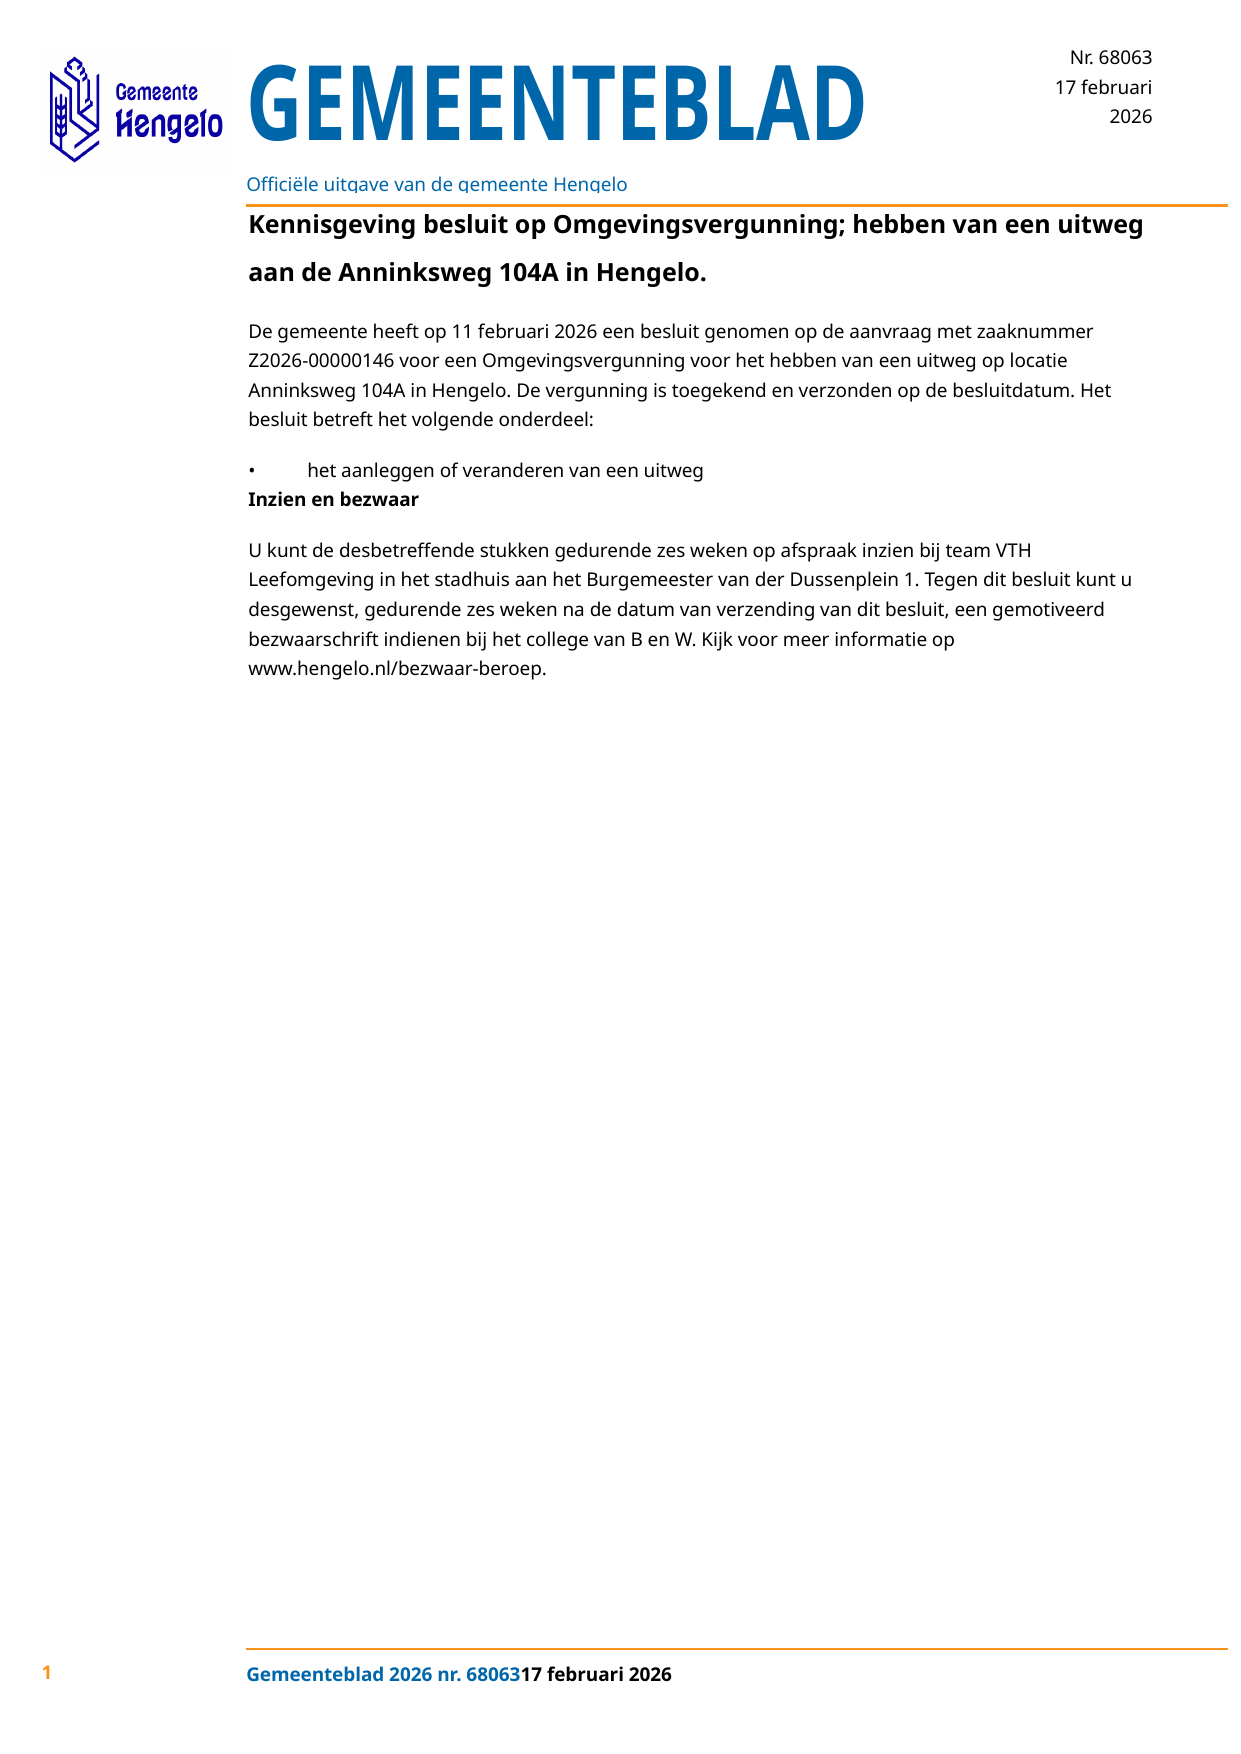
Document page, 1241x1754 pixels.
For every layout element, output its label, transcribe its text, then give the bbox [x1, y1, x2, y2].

text Inzien en bezwaar [248, 487, 1152, 512]
picture [41, 47, 231, 172]
text U kunt de desbetreffende stukken gedurende zes weken op afspraak inzien bij team VTH Leefomgeving in het stadhuis aan het Burgemeester van der Dussenplein 1. Tegen dit besluit kunt u desgewenst, gedurende zes weken na de datum van verzending van dit besluit, een gemotiveerd bezwaarschrift indienen bij het college van B en W. Kijk voor meer informatie op www.hengelo.nl/bezwaar-beroep. [248, 537, 1152, 681]
text De gemeente heeft op 11 februari 2026 een besluit genomen op de aanvraag met zaaknummer Z2026-00000146 voor een Omgevingsvergunning voor het hebben van een uitweg op locatie Anninksweg 104A in Hengelo. De vergunning is toegekend en verzonden op de besluitdatum. Het besluit betreft het volgende onderdeel: [248, 318, 1152, 432]
text Kennisgeving besluit op Omgevingsvergunning; hebben van een uitweg aan de Anninksweg 104A in Hengelo. [248, 207, 1152, 288]
list het aanleggen of veranderen van een uitweg [248, 457, 1152, 483]
